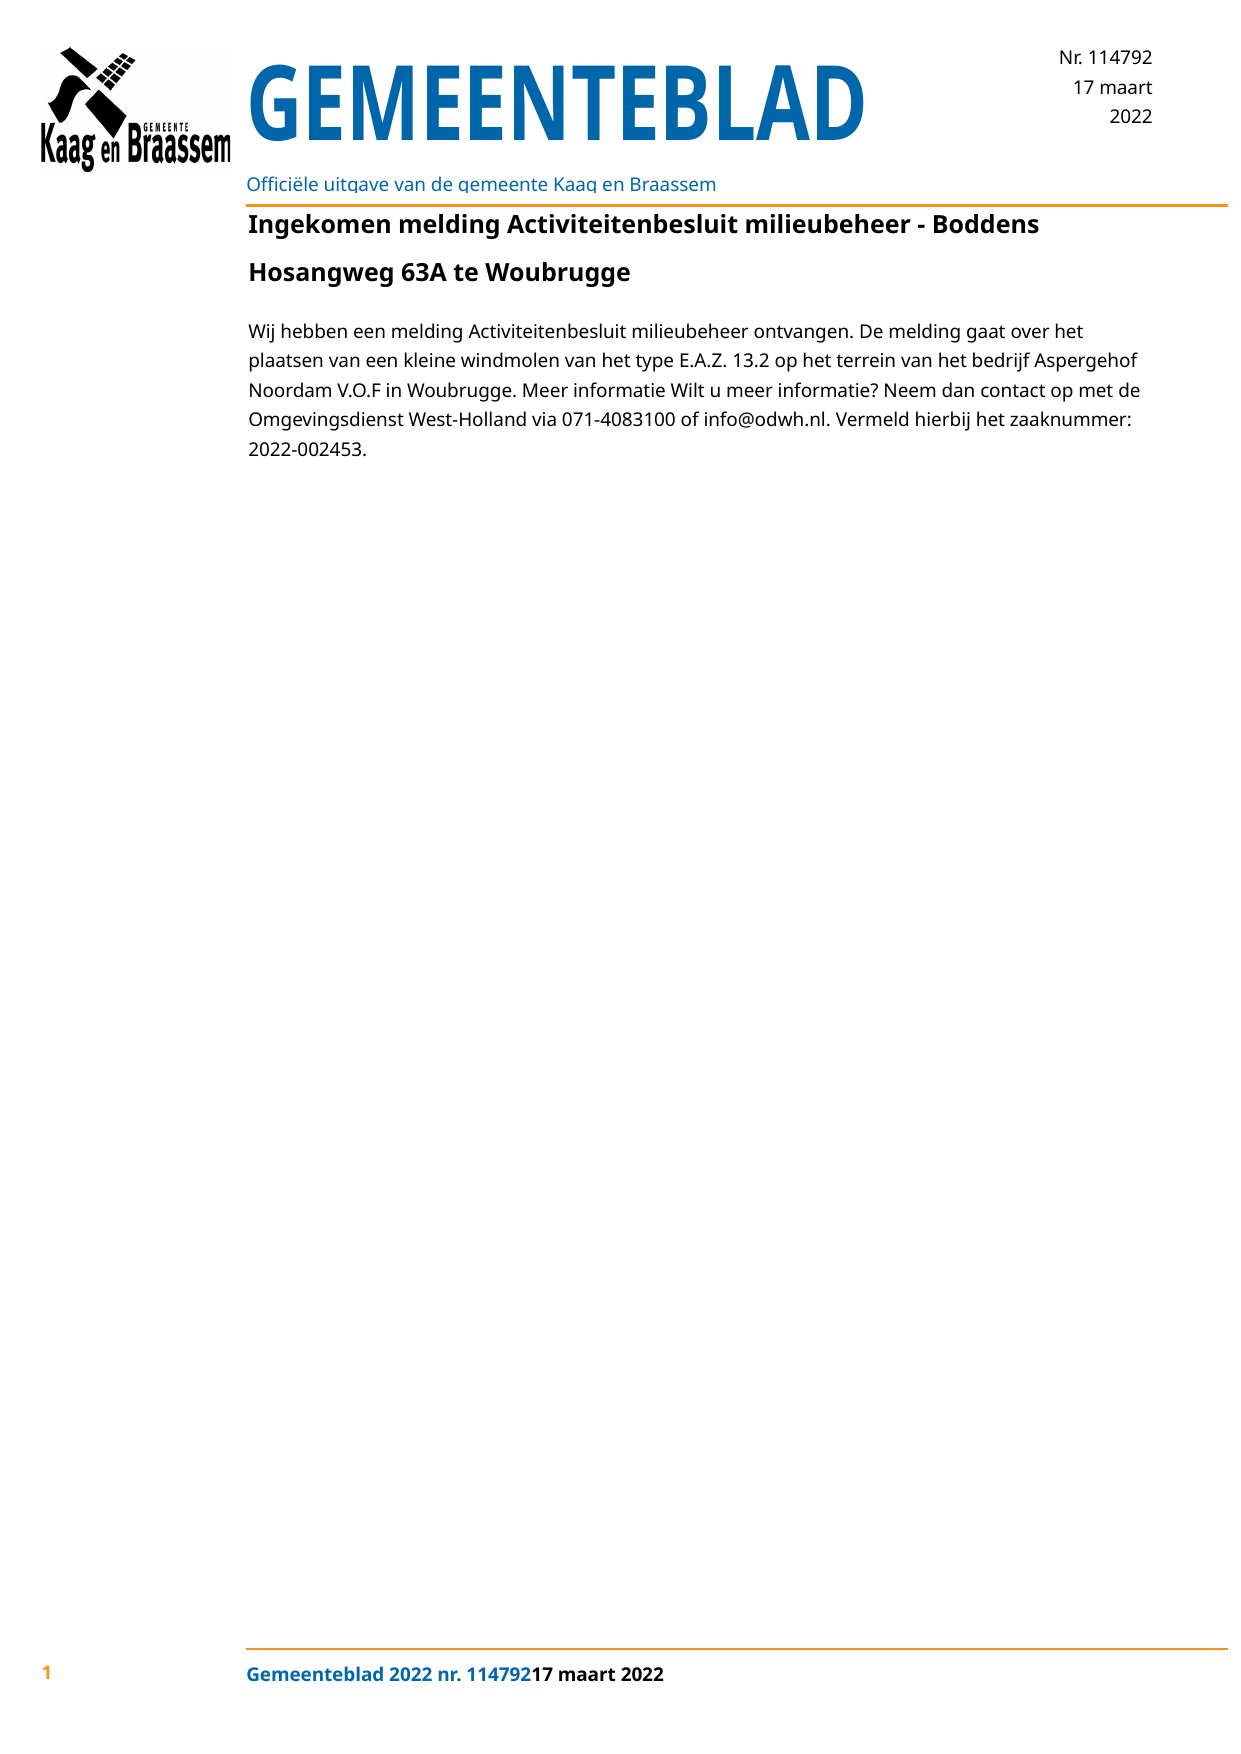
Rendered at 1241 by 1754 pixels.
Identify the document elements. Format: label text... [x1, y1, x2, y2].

picture [41, 47, 231, 172]
text Ingekomen melding Activiteitenbesluit milieubeheer - Boddens Hosangweg 63A te Woubrugge [248, 207, 1152, 288]
text Wij hebben een melding Activiteitenbesluit milieubeheer ontvangen. De melding gaat over het plaatsen van een kleine windmolen van het type E.A.Z. 13.2 op het terrein van het bedrijf Aspergehof Noordam V.O.F in Woubrugge. Meer informatie Wilt u meer informatie? Neem dan contact op met de Omgevingsdienst West-Holland via 071-4083100 of info@odwh.nl. Vermeld hierbij het zaaknummer: 2022-002453. [248, 318, 1152, 462]
